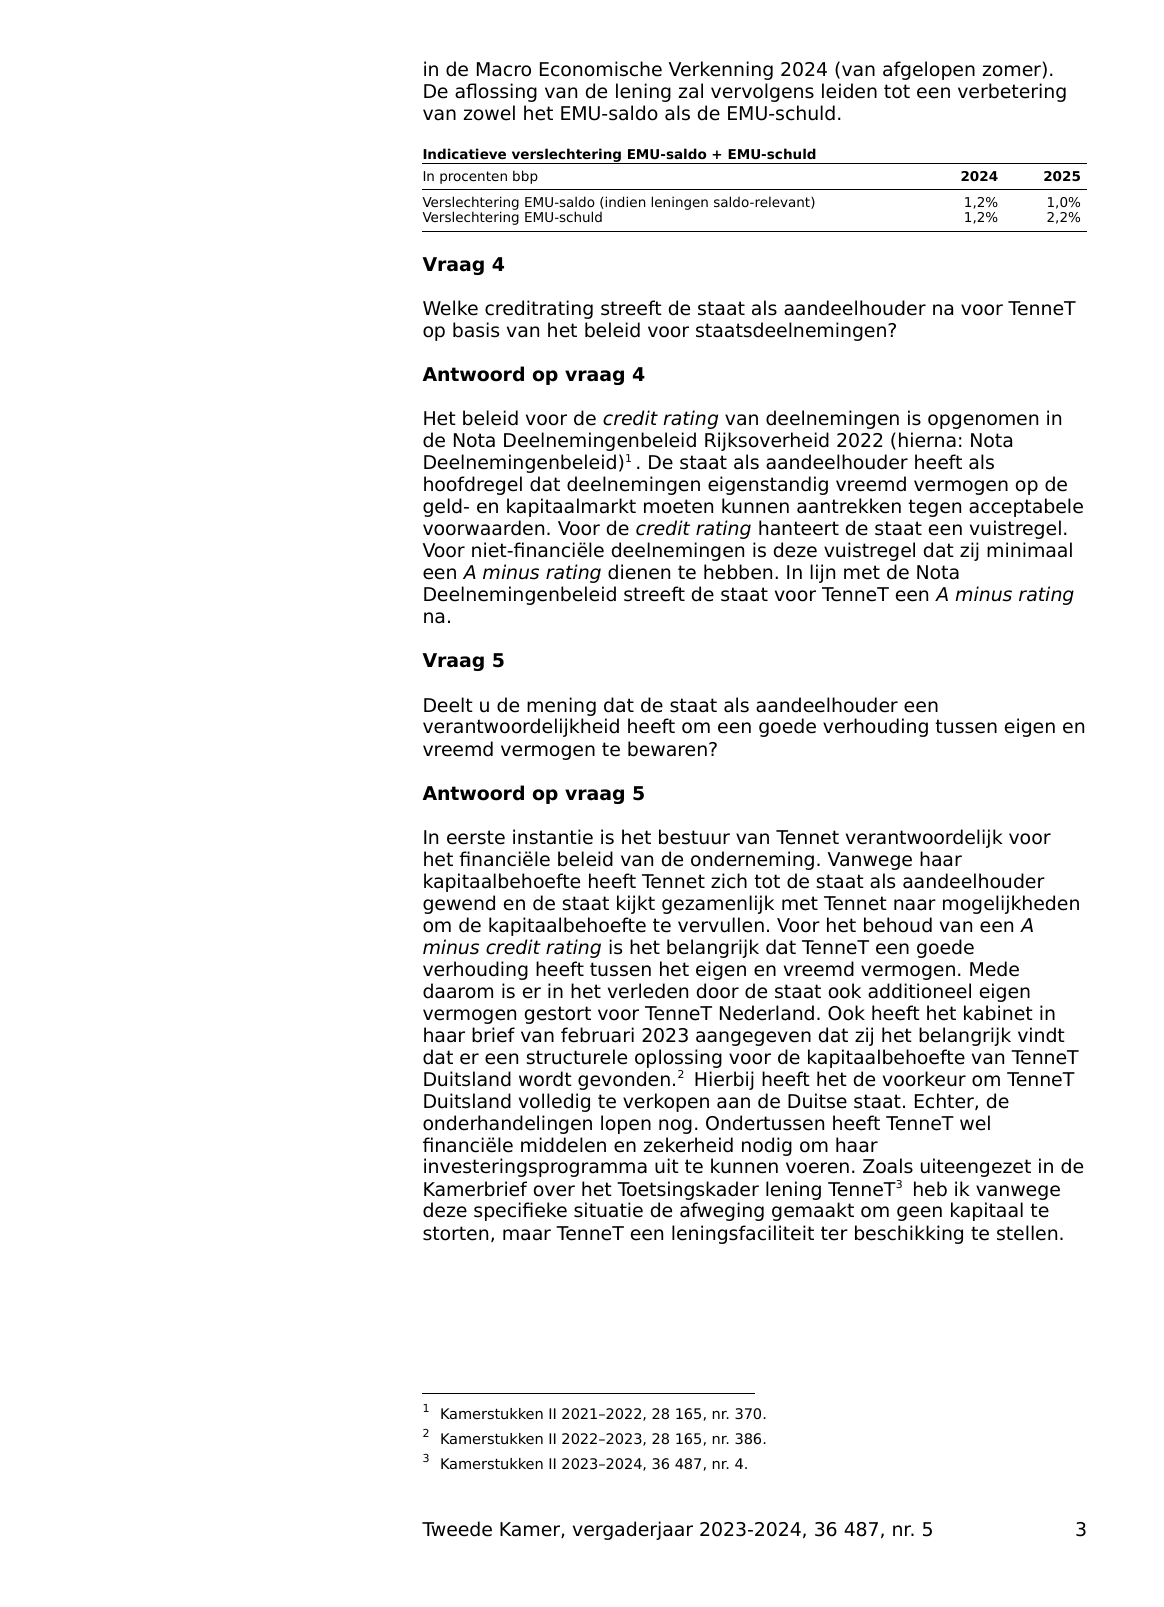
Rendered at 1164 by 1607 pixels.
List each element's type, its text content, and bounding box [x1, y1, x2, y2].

table_cell 2025 [1004, 164, 1087, 189]
table_cell 1,2% [915, 190, 1004, 210]
text Welke creditrating streeft de staat als aandeelhouder na voor TenneT op basis van het beleid voor staatsdeelnemingen? [422, 298, 1087, 342]
text In eerste instantie is het bestuur van Tennet verantwoordelijk voor het financiële beleid van de onderneming. Vanwege haar kapitaalbehoefte heeft Tennet zich tot de staat als aandeelhouder gewend en de staat kijkt gezamenlijk met Tennet naar mogelijkheden om de kapitaalbehoefte te vervullen. Voor het behoud van een A minus credit rating is het belangrijk dat TenneT een goede verhouding heeft tussen het eigen en vreemd vermogen. Mede daarom is er in het verleden door de staat ook additioneel eigen vermogen gestort voor TenneT Nederland. Ook heeft het kabinet in haar brief van februari 2023 aangegeven dat zij het belangrijk vindt dat er een structurele oplossing voor de kapitaalbehoefte van TenneT Duitsland wordt gevonden. Hierbij heeft het de voorkeur om TenneT Duitsland volledig te verkopen aan de Duitse staat. Echter, de onderhandelingen lopen nog. Ondertussen heeft TenneT wel financiële middelen en zekerheid nodig om haar investeringsprogramma uit te kunnen voeren. Zoals uiteengezet in de Kamerbrief over het Toetsingskader lening TenneT heb ik vanwege deze specifieke situatie de afweging gemaakt om geen kapitaal te storten, maar TenneT een leningsfaciliteit ter beschikking te stellen. [422, 827, 1087, 1244]
table_cell 2,2% [1004, 210, 1087, 231]
text Het beleid voor de credit rating van deelnemingen is opgenomen in de Nota Deelnemingenbeleid Rijksoverheid 2022 (hierna: Nota Deelnemingenbeleid). De staat als aandeelhouder heeft als hoofdregel dat deelnemingen eigenstandig vreemd vermogen op de geld- en kapitaalmarkt moeten kunnen aantrekken tegen acceptabele voorwaarden. Voor de credit rating hanteert de staat een vuistregel. Voor niet-financiële deelnemingen is deze vuistregel dat zij minimaal een A minus rating dienen te hebben. In lijn met de Nota Deelnemingenbeleid streeft de staat voor TenneT een A minus rating na. [422, 408, 1087, 628]
subtitle Vraag 5 [422, 650, 1087, 672]
text Kamerstukken II 2023–2024, 36 487, nr. 4. [422, 1452, 1087, 1474]
table_cell Verslechtering EMU-saldo (indien leningen saldo-relevant) [422, 190, 915, 210]
table_cell 2024 [915, 164, 1004, 189]
subtitle Antwoord op vraag 5 [422, 783, 1087, 804]
table_cell 1,0% [1004, 190, 1087, 210]
text Deelt u de mening dat de staat als aandeelhouder een verantwoordelijkheid heeft om een goede verhouding tussen eigen en vreemd vermogen te bewaren? [422, 694, 1087, 760]
table_header Indicatieve verslechtering EMU-saldo + EMU-schuld [422, 147, 1087, 163]
subtitle Vraag 4 [422, 254, 1087, 276]
table_cell Verslechtering EMU-schuld [422, 210, 915, 231]
table_cell In procenten bbp [422, 164, 915, 189]
text in de Macro Economische Verkenning 2024 (van afgelopen zomer). De aflossing van de lening zal vervolgens leiden tot een verbetering van zowel het EMU-saldo als de EMU-schuld. [422, 59, 1087, 125]
subtitle Antwoord op vraag 4 [422, 364, 1087, 386]
text Kamerstukken II 2021–2022, 28 165, nr. 370. [422, 1402, 1087, 1424]
table_cell 1,2% [915, 210, 1004, 231]
text Kamerstukken II 2022–2023, 28 165, nr. 386. [422, 1427, 1087, 1449]
